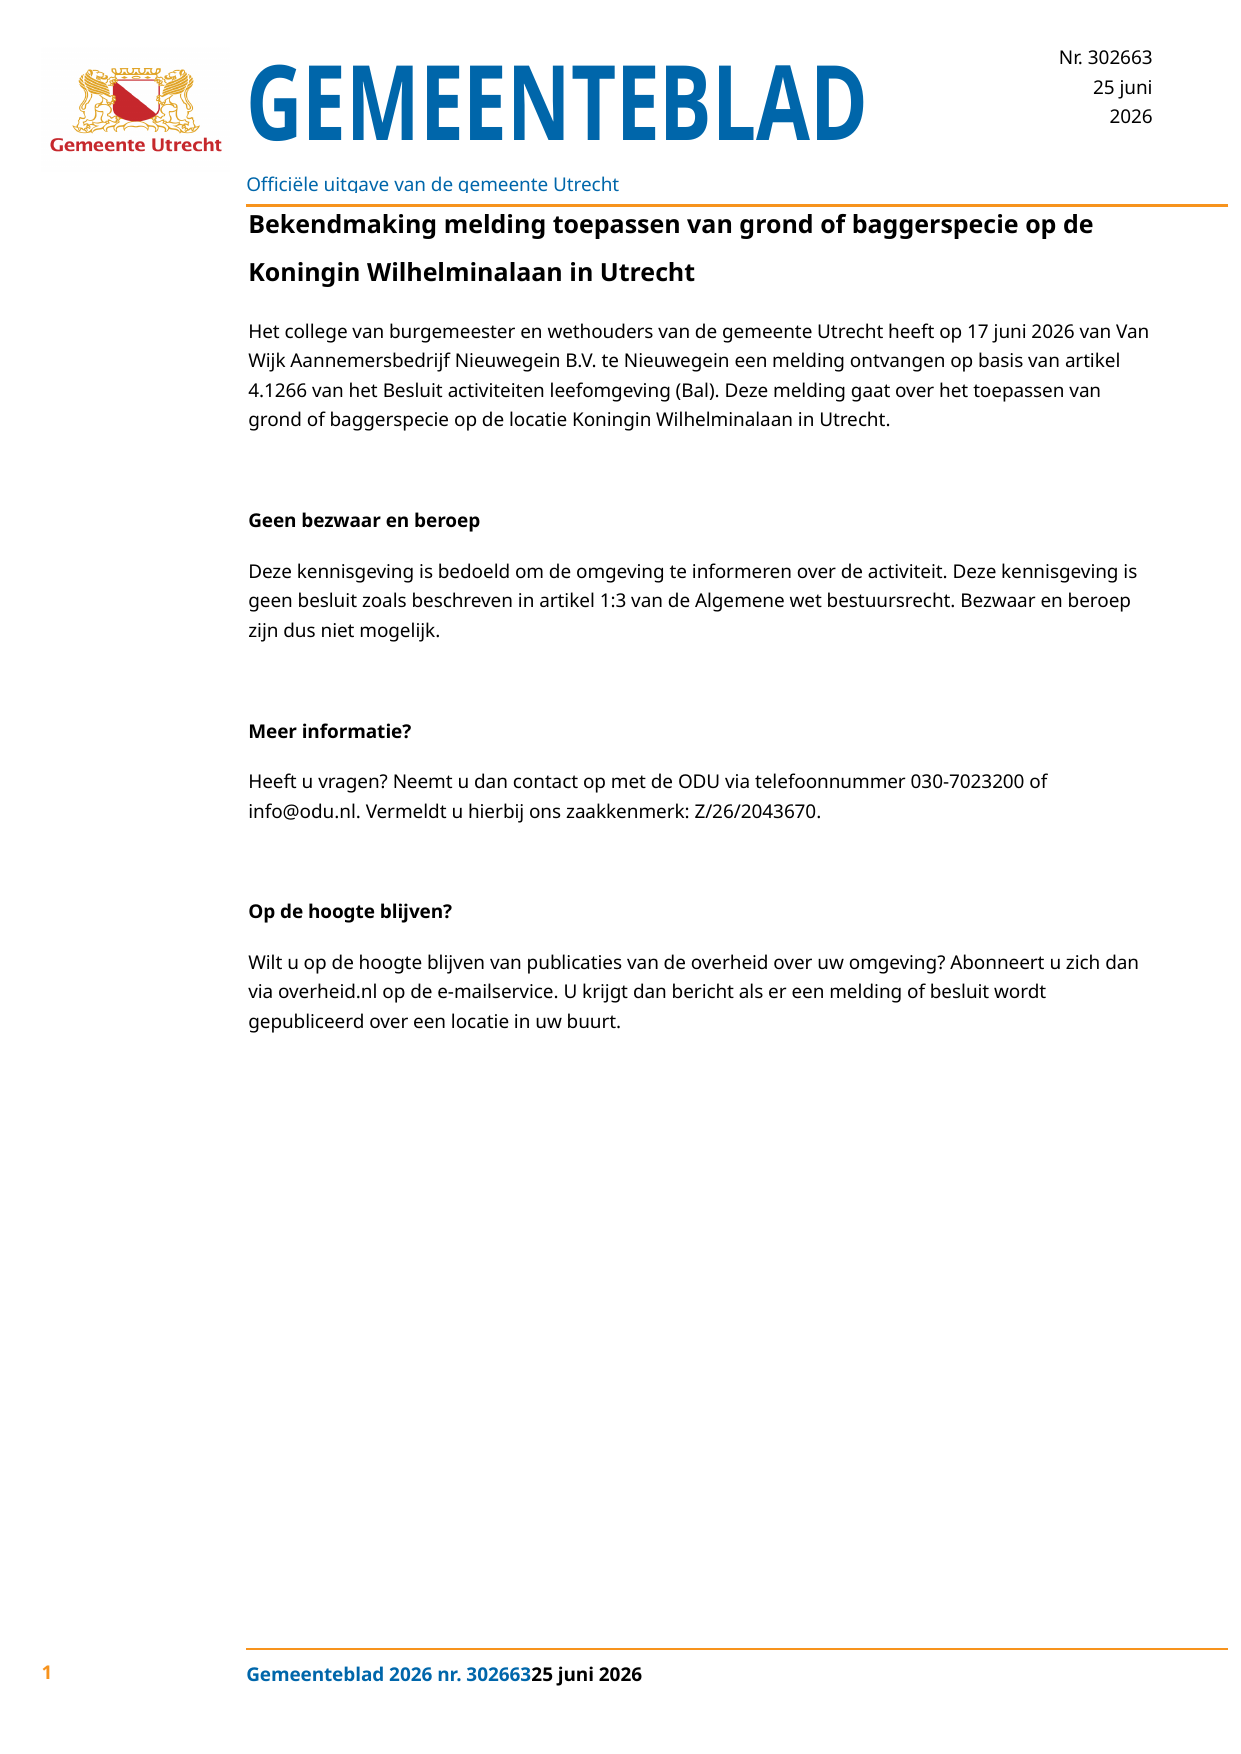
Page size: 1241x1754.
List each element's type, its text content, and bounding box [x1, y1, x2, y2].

text Meer informatie? [248, 718, 1152, 744]
text Wilt u op de hoogte blijven van publicaties van de overheid over uw omgeving? Abonneert u zich dan via overheid.nl op de e-mailservice. U krijgt dan bericht als er een melding of besluit wordt gepubliceerd over een locatie in uw buurt. [248, 949, 1152, 1034]
text Het college van burgemeester en wethouders van de gemeente Utrecht heeft op 17 juni 2026 van Van Wijk Aannemersbedrijf Nieuwegein B.V. te Nieuwegein een melding ontvangen op basis van artikel 4.1266 van het Besluit activiteiten leefomgeving (Bal). Deze melding gaat over het toepassen van grond of baggerspecie op de locatie Koningin Wilhelminalaan in Utrecht. [248, 318, 1152, 432]
picture [41, 47, 231, 172]
text Heeft u vragen? Neemt u dan contact op met de ODU via telefoonnummer 030-7023200 of info@odu.nl. Vermeldt u hierbij ons zaakkenmerk: Z/26/2043670. [248, 768, 1152, 824]
text Geen bezwaar en beroep [248, 507, 1152, 533]
text Bekendmaking melding toepassen van grond of baggerspecie op de Koningin Wilhelminalaan in Utrecht [248, 207, 1152, 288]
text Deze kennisgeving is bedoeld om de omgeving te informeren over de activiteit. Deze kennisgeving is geen besluit zoals beschreven in artikel 1:3 van de Algemene wet bestuursrecht. Bezwaar en beroep zijn dus niet mogelijk. [248, 558, 1152, 643]
text Op de hoogte blijven? [248, 899, 1152, 924]
